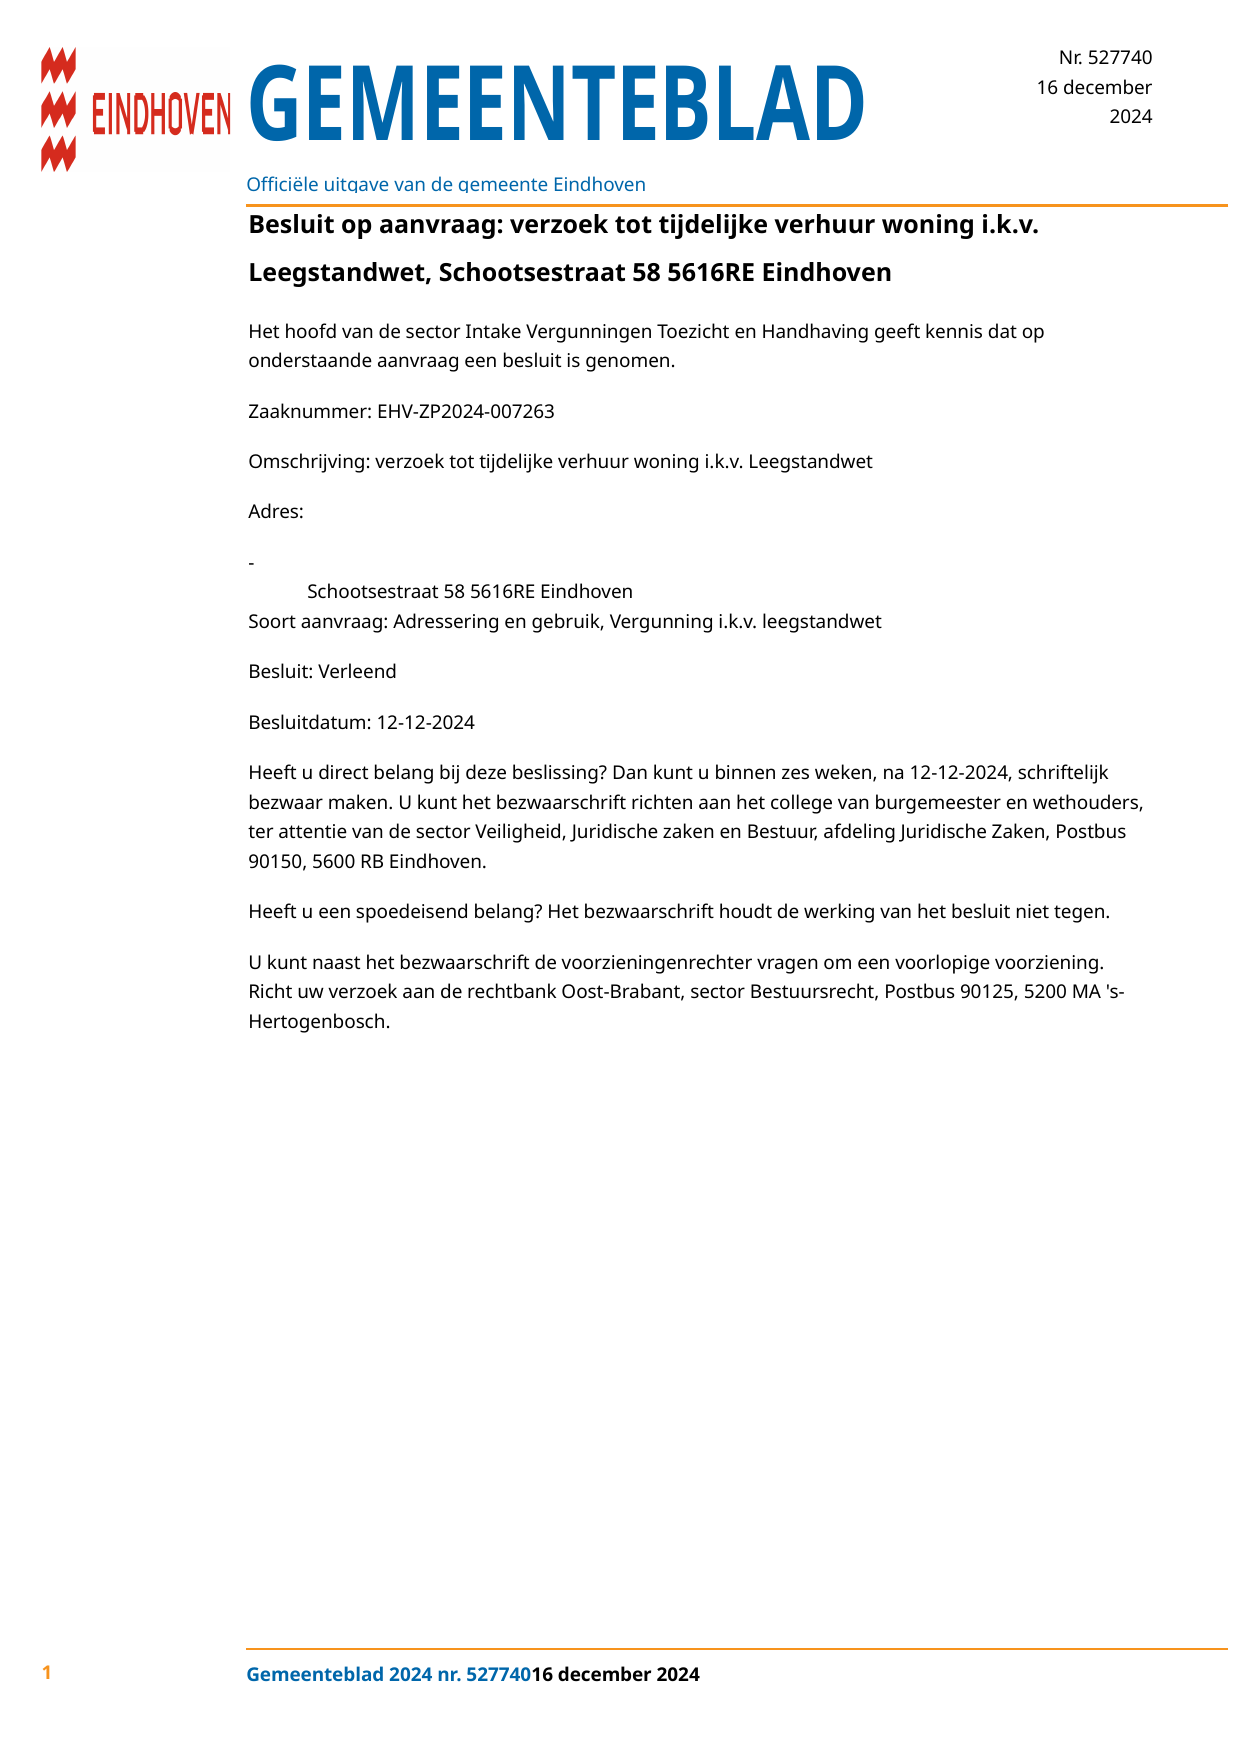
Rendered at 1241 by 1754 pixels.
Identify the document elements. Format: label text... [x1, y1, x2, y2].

picture [41, 47, 231, 172]
text Heeft u direct belang bij deze beslissing? Dan kunt u binnen zes weken, na 12-12-2024, schriftelijk bezwaar maken. U kunt het bezwaarschrift richten aan het college van burgemeester en wethouders, ter attentie van de sector Veiligheid, Juridische zaken en Bestuur, afdeling Juridische Zaken, Postbus 90150, 5600 RB Eindhoven. [248, 759, 1152, 874]
text Het hoofd van de sector Intake Vergunningen Toezicht en Handhaving geeft kennis dat op onderstaande aanvraag een besluit is genomen. [248, 318, 1152, 373]
text Adres: [248, 499, 1152, 524]
text Zaaknummer: EHV-ZP2024-007263 [248, 398, 1152, 424]
text Besluit: Verleend [248, 659, 1152, 684]
list Schootsestraat 58 5616RE Eindhoven [248, 579, 1152, 604]
text Heeft u een spoedeisend belang? Het bezwaarschrift houdt de werking van het besluit niet tegen. [248, 899, 1152, 924]
text Besluit op aanvraag: verzoek tot tijdelijke verhuur woning i.k.v. Leegstandwet, Schootsestraat 58 5616RE Eindhoven [248, 207, 1152, 288]
text Omschrijving: verzoek tot tijdelijke verhuur woning i.k.v. Leegstandwet [248, 448, 1152, 474]
text U kunt naast het bezwaarschrift de voorzieningenrechter vragen om een voorlopige voorziening. Richt uw verzoek aan de rechtbank Oost-Brabant, sector Bestuursrecht, Postbus 90125, 5200 MA 's-Hertogenbosch. [248, 949, 1152, 1034]
text Soort aanvraag: Adressering en gebruik, Vergunning i.k.v. leegstandwet [248, 608, 1152, 634]
text Besluitdatum: 12-12-2024 [248, 709, 1152, 735]
